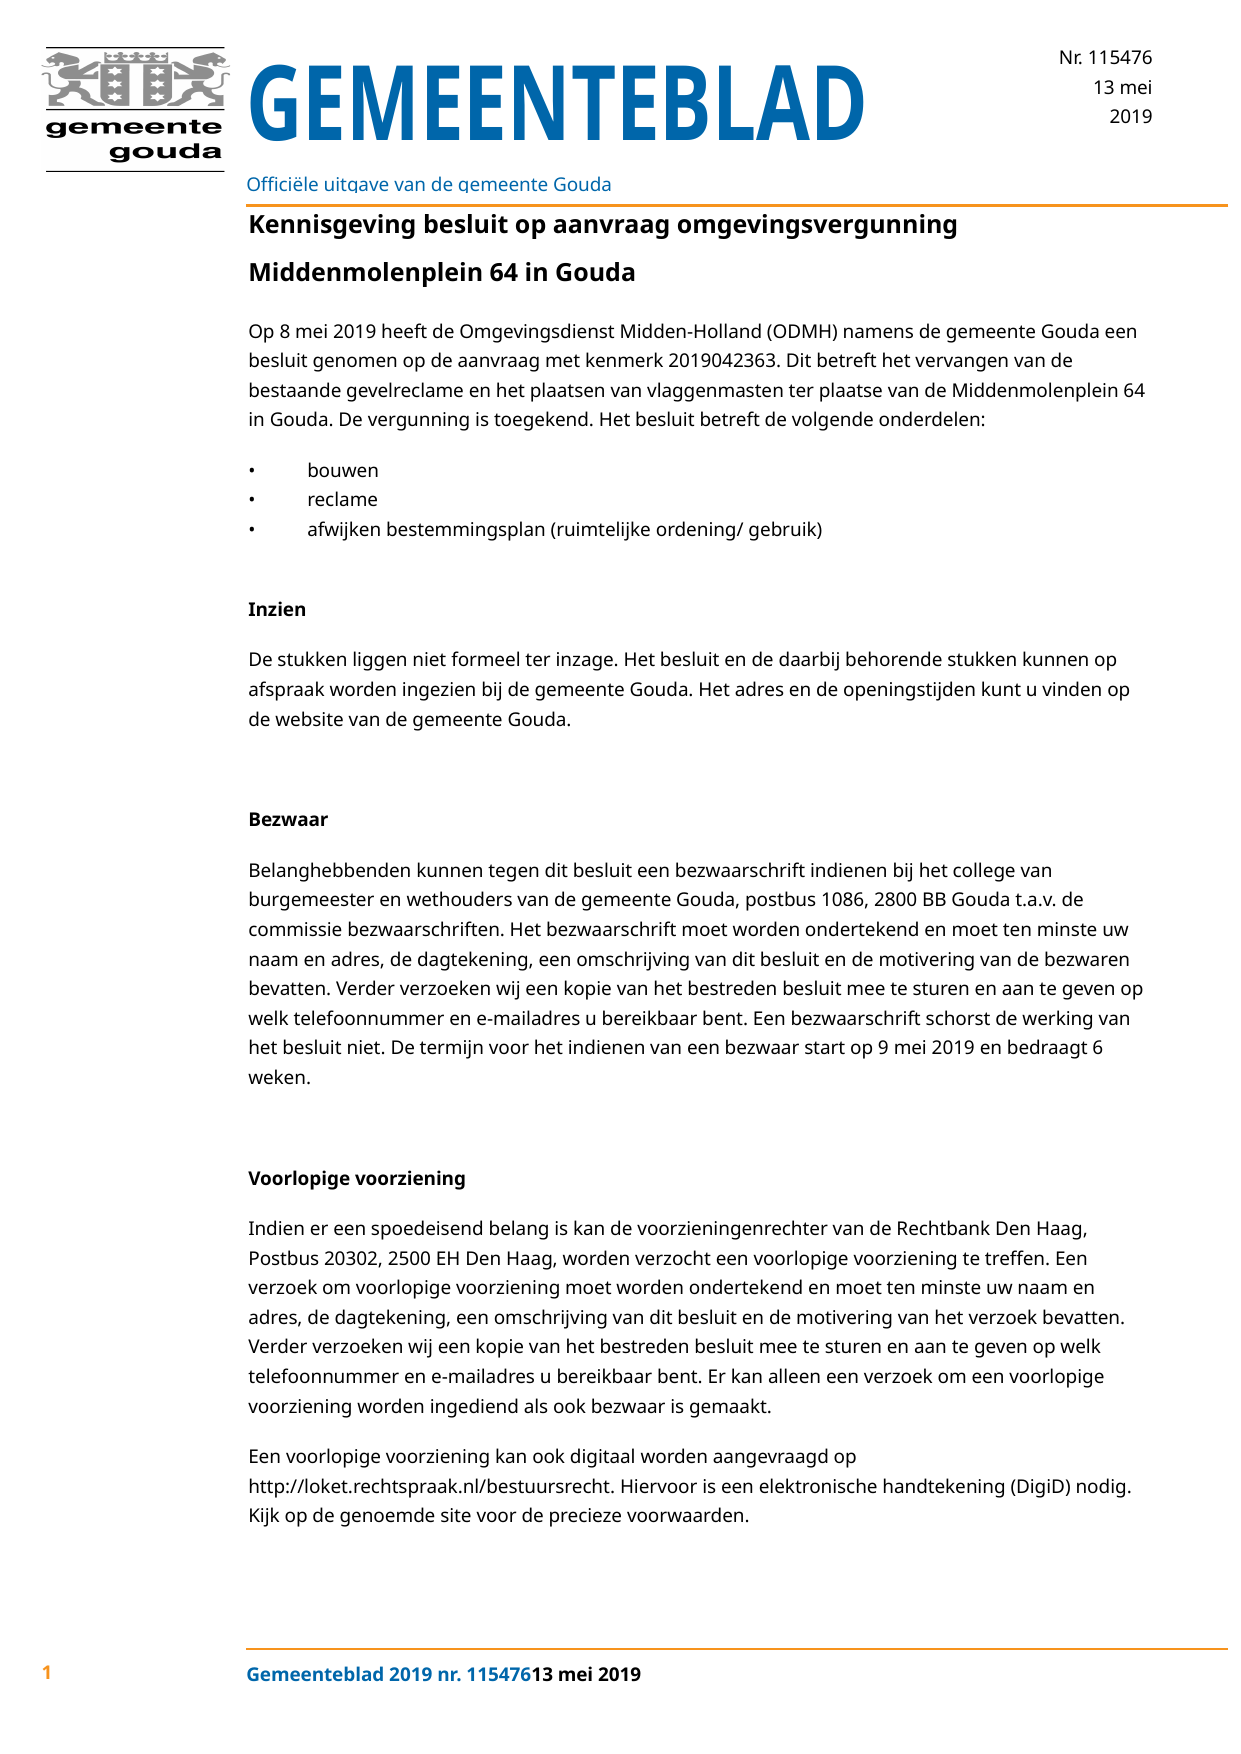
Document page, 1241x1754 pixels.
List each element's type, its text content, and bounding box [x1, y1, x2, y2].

picture [41, 47, 231, 172]
list bouwen [248, 457, 1152, 483]
text Bezwaar [248, 807, 1152, 832]
list afwijken bestemmingsplan (ruimtelijke ordening/ gebruik) [248, 516, 1152, 542]
text Een voorlopige voorziening kan ook digitaal worden aangevraagd op http://loket.rechtspraak.nl/bestuursrecht. Hiervoor is een elektronische handtekening (DigiD) nodig. Kijk op de genoemde site voor de precieze voorwaarden. [248, 1443, 1152, 1528]
text Kennisgeving besluit op aanvraag omgevingsvergunning Middenmolenplein 64 in Gouda [248, 207, 1152, 288]
text Op 8 mei 2019 heeft de Omgevingsdienst Midden-Holland (ODMH) namens de gemeente Gouda een besluit genomen op de aanvraag met kenmerk 2019042363. Dit betreft het vervangen van de bestaande gevelreclame en het plaatsen van vlaggenmasten ter plaatse van de Middenmolenplein 64 in Gouda. De vergunning is toegekend. Het besluit betreft de volgende onderdelen: [248, 318, 1152, 432]
text Indien er een spoedeisend belang is kan de voorzieningenrechter van de Rechtbank Den Haag, Postbus 20302, 2500 EH Den Haag, worden verzocht een voorlopige voorziening te treffen. Een verzoek om voorlopige voorziening moet worden ondertekend en moet ten minste uw naam en adres, de dagtekening, een omschrijving van dit besluit en de motivering van het verzoek bevatten. Verder verzoeken wij een kopie van het bestreden besluit mee te sturen en aan te geven op welk telefoonnummer en e-mailadres u bereikbaar bent. Er kan alleen een verzoek om een voorlopige voorziening worden ingediend als ook bezwaar is gemaakt. [248, 1215, 1152, 1419]
list reclame [248, 487, 1152, 512]
text Inzien [248, 596, 1152, 622]
text Belanghebbenden kunnen tegen dit besluit een bezwaarschrift indienen bij het college van burgemeester en wethouders van de gemeente Gouda, postbus 1086, 2800 BB Gouda t.a.v. de commissie bezwaarschriften. Het bezwaarschrift moet worden ondertekend en moet ten minste uw naam en adres, de dagtekening, een omschrijving van dit besluit en de motivering van de bezwaren bevatten. Verder verzoeken wij een kopie van het bestreden besluit mee te sturen en aan te geven op welk telefoonnummer en e-mailadres u bereikbaar bent. Een bezwaarschrift schorst de werking van het besluit niet. De termijn voor het indienen van een bezwaar start op 9 mei 2019 en bedraagt 6 weken. [248, 857, 1152, 1090]
text Voorlopige voorziening [248, 1165, 1152, 1191]
text De stukken liggen niet formeel ter inzage. Het besluit en de daarbij behorende stukken kunnen op afspraak worden ingezien bij de gemeente Gouda. Het adres en de openingstijden kunt u vinden op de website van de gemeente Gouda. [248, 647, 1152, 732]
